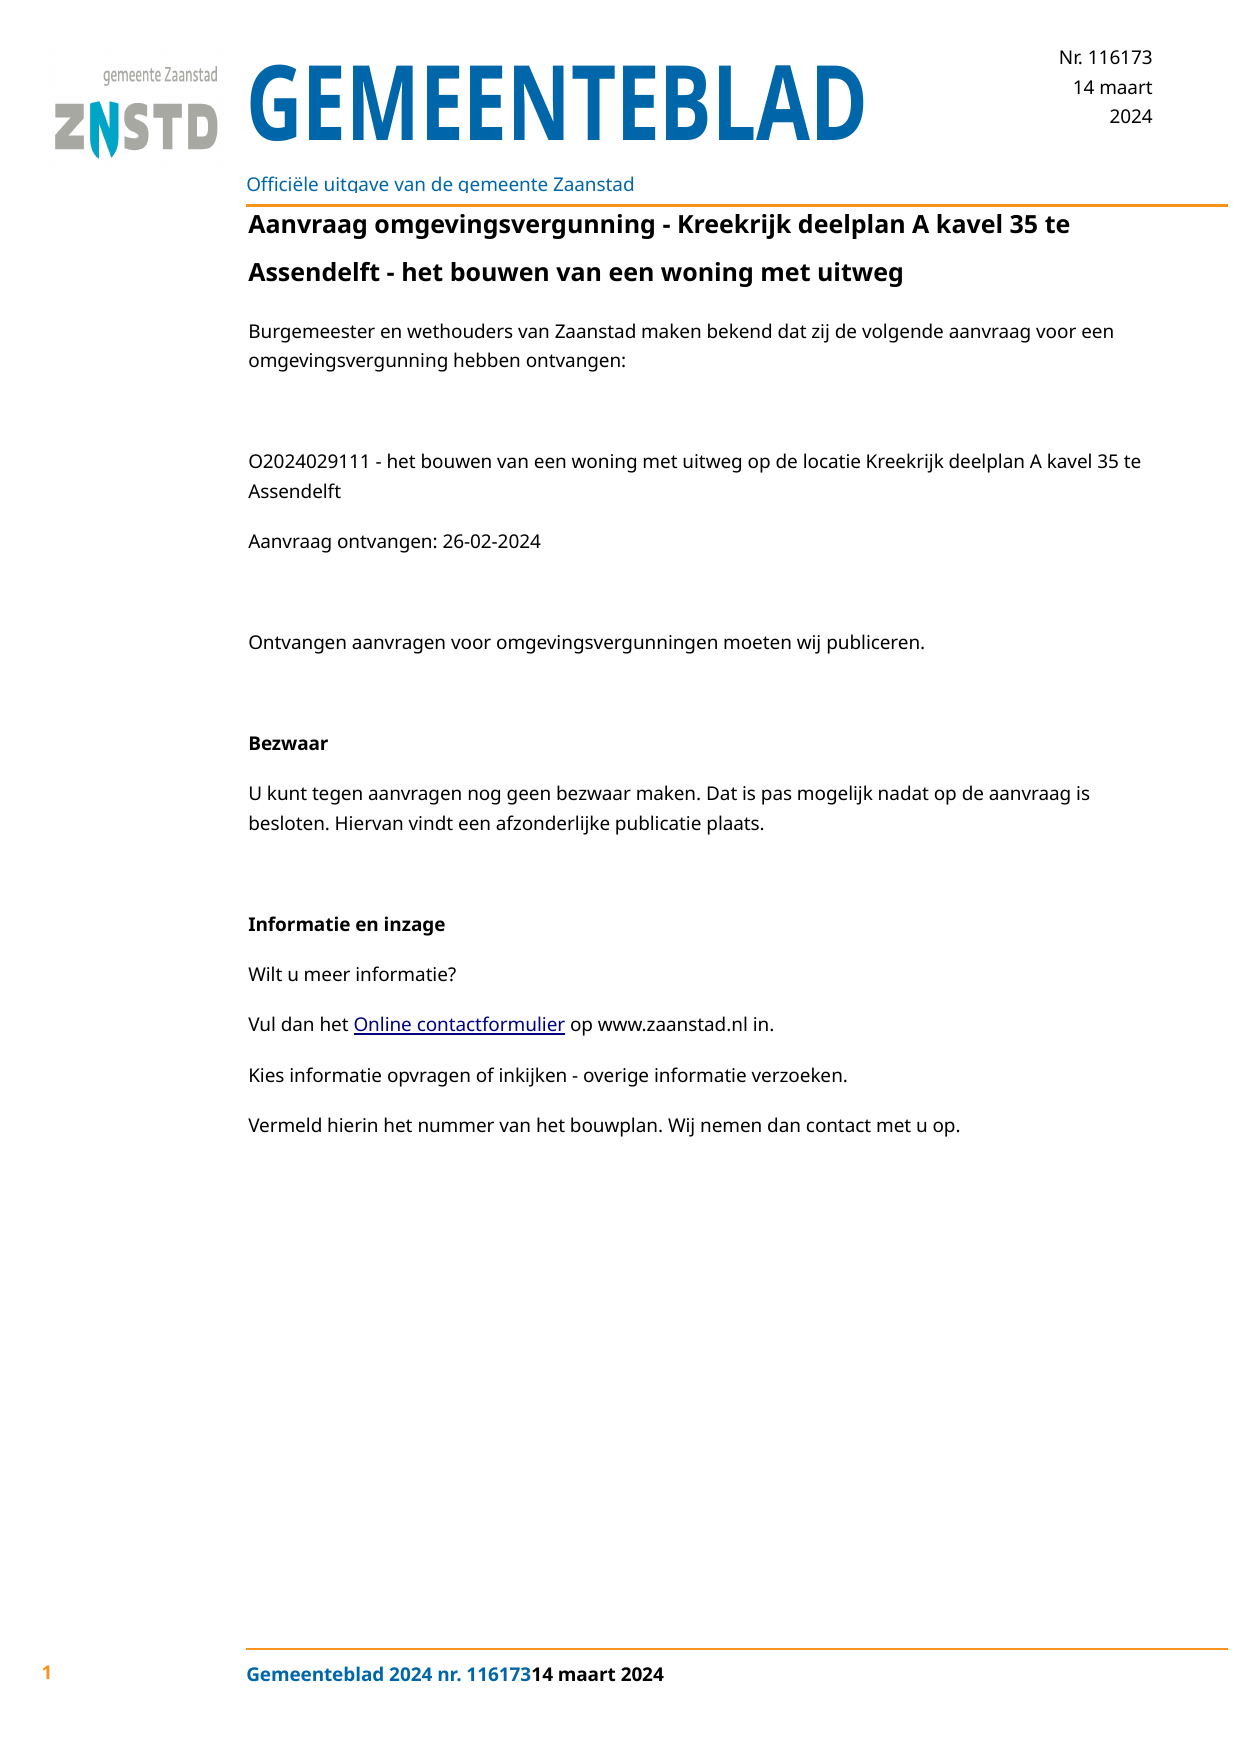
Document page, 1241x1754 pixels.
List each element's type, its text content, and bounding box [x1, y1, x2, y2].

text O2024029111 - het bouwen van een woning met uitweg op de locatie Kreekrijk deelplan A kavel 35 te Assendelft [248, 448, 1152, 504]
text Aanvraag omgevingsvergunning - Kreekrijk deelplan A kavel 35 te Assendelft - het bouwen van een woning met uitweg [248, 207, 1152, 288]
text Wilt u meer informatie? [248, 961, 1152, 987]
text Burgemeester en wethouders van Zaanstad maken bekend dat zij de volgende aanvraag voor een omgevingsvergunning hebben ontvangen: [248, 318, 1152, 373]
text Informatie en inzage [248, 911, 1152, 937]
text Bezwaar [248, 730, 1152, 756]
text Aanvraag ontvangen: 26-02-2024 [248, 528, 1152, 554]
text Ontvangen aanvragen voor omgevingsvergunningen moeten wij publiceren. [248, 629, 1152, 655]
text Vul dan het Online contactformulier op www.zaanstad.nl in. [248, 1012, 1152, 1037]
text Vermeld hierin het nummer van het bouwplan. Wij nemen dan contact met u op. [248, 1112, 1152, 1138]
text Kies informatie opvragen of inkijken - overige informatie verzoeken. [248, 1062, 1152, 1088]
text U kunt tegen aanvragen nog geen bezwaar maken. Dat is pas mogelijk nadat op de aanvraag is besloten. Hiervan vindt een afzonderlijke publicatie plaats. [248, 780, 1152, 836]
picture [41, 47, 231, 172]
